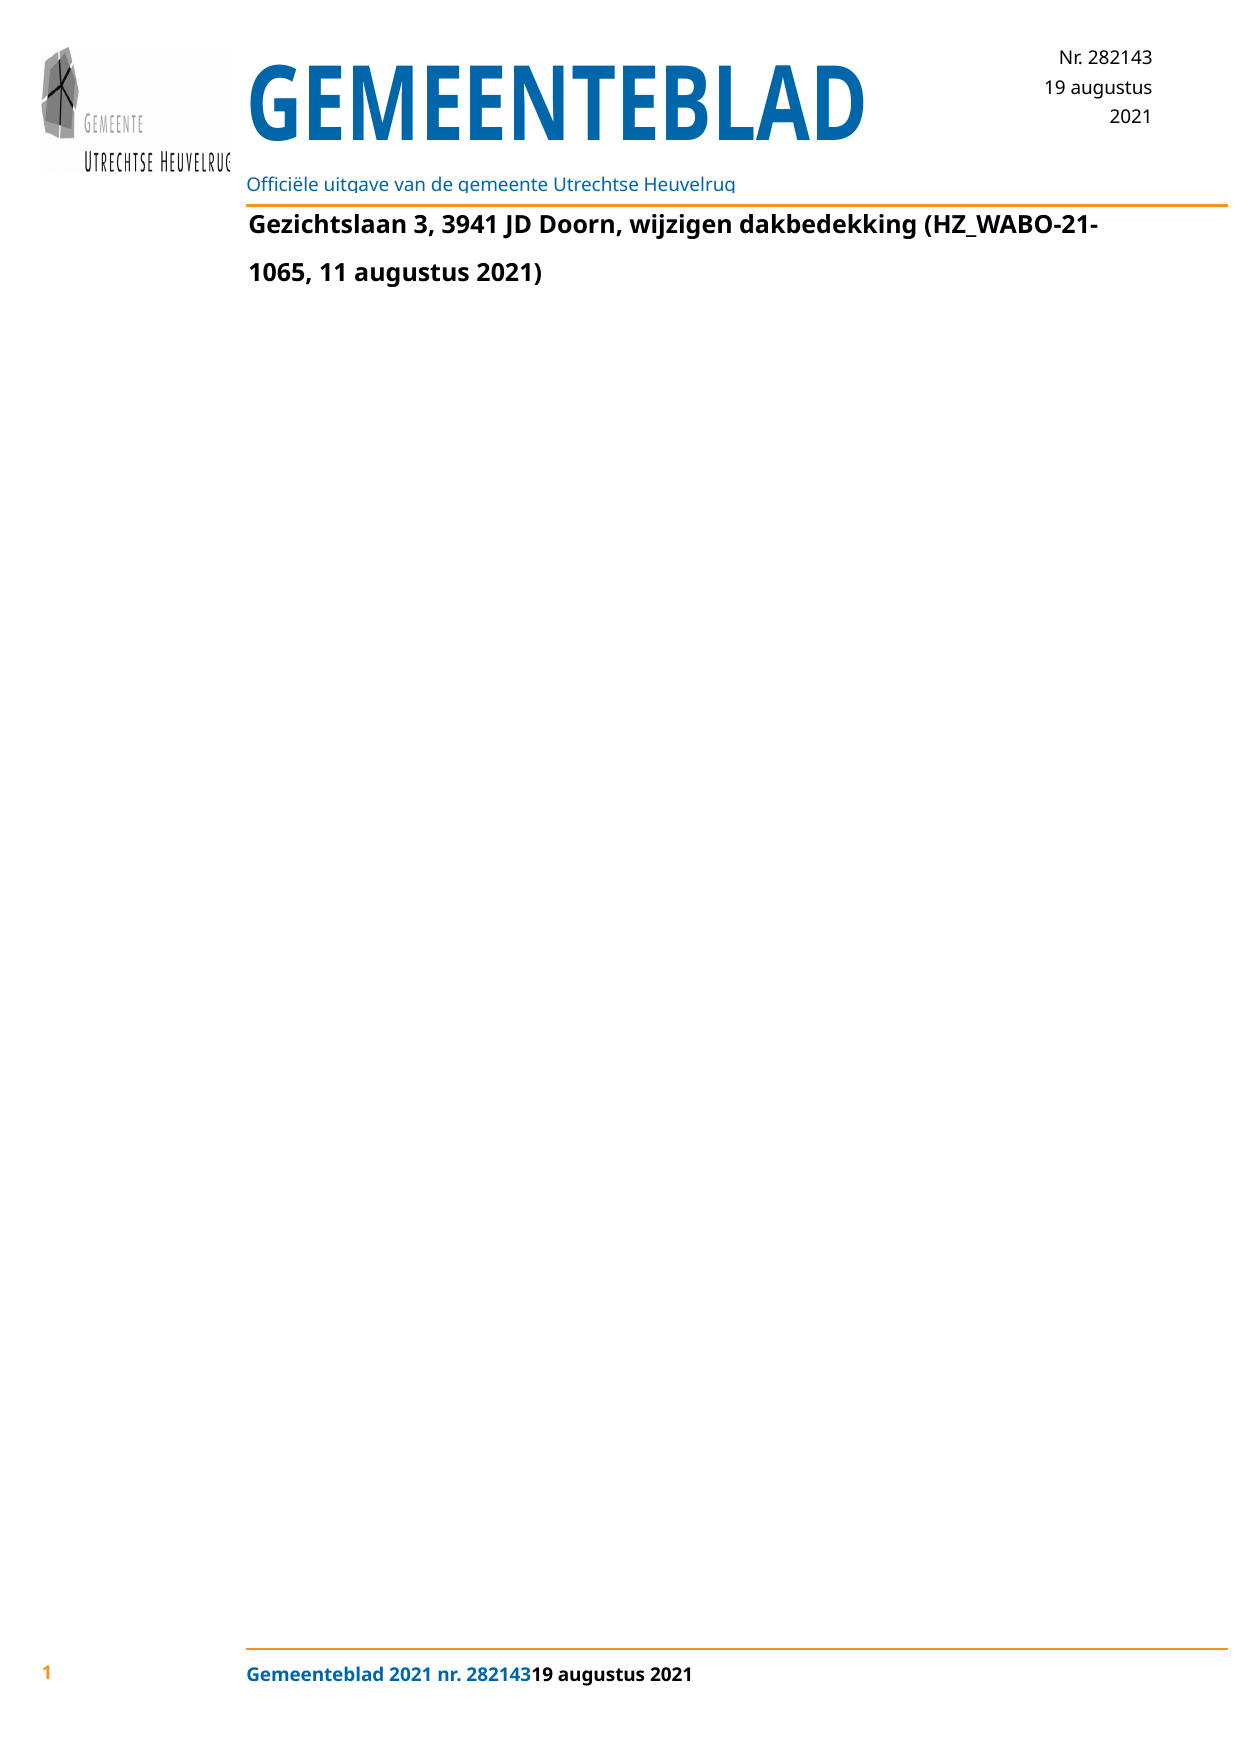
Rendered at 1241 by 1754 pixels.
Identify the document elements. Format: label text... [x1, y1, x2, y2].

text Gezichtslaan 3, 3941 JD Doorn, wijzigen dakbedekking (HZ_WABO-21-1065, 11 augustus 2021) [248, 207, 1152, 288]
picture [41, 47, 231, 172]
